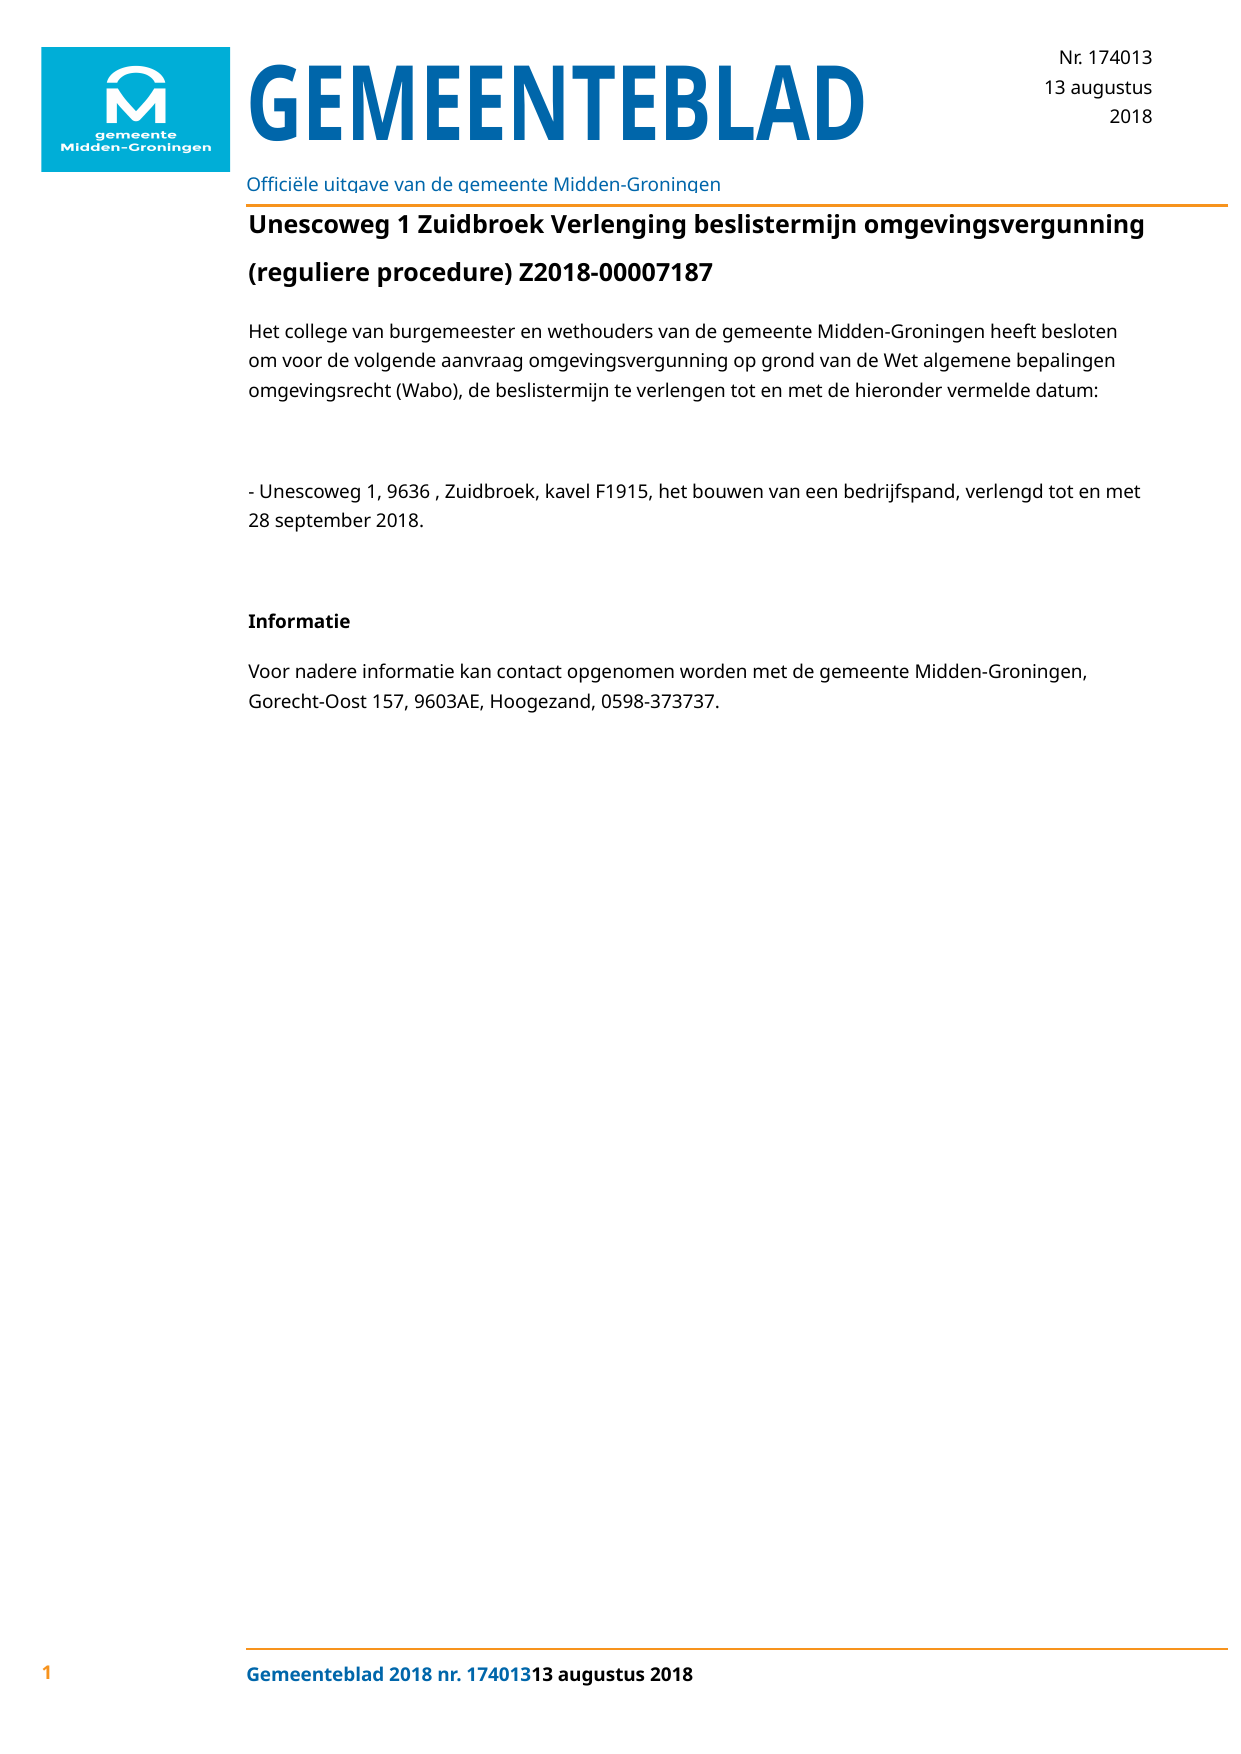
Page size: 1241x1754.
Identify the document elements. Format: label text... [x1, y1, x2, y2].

picture [107, 89, 165, 122]
text Voor nadere informatie kan contact opgenomen worden met de gemeente Midden-Groningen, Gorecht-Oost 157, 9603AE, Hoogezand, 0598-373737. [248, 659, 1152, 714]
picture [108, 66, 164, 82]
picture [184, 146, 190, 153]
text Het college van burgemeester en wethouders van de gemeente Midden-Groningen heeft besloten om voor de volgende aanvraag omgevingsvergunning op grond van de Wet algemene bepalingen omgevingsrecht (Wabo), de beslistermijn te verlengen tot en met de hieronder vermelde datum: [248, 318, 1152, 403]
text - Unescoweg 1, 9636 , Zuidbroek, kavel F1915, het bouwen van een bedrijfspand, verlengd tot en met 28 september 2018. [248, 478, 1152, 533]
text Unescoweg 1 Zuidbroek Verlenging beslistermijn omgevingsvergunning (reguliere procedure) Z2018-00007187 [248, 207, 1152, 288]
text Informatie [248, 608, 1152, 634]
